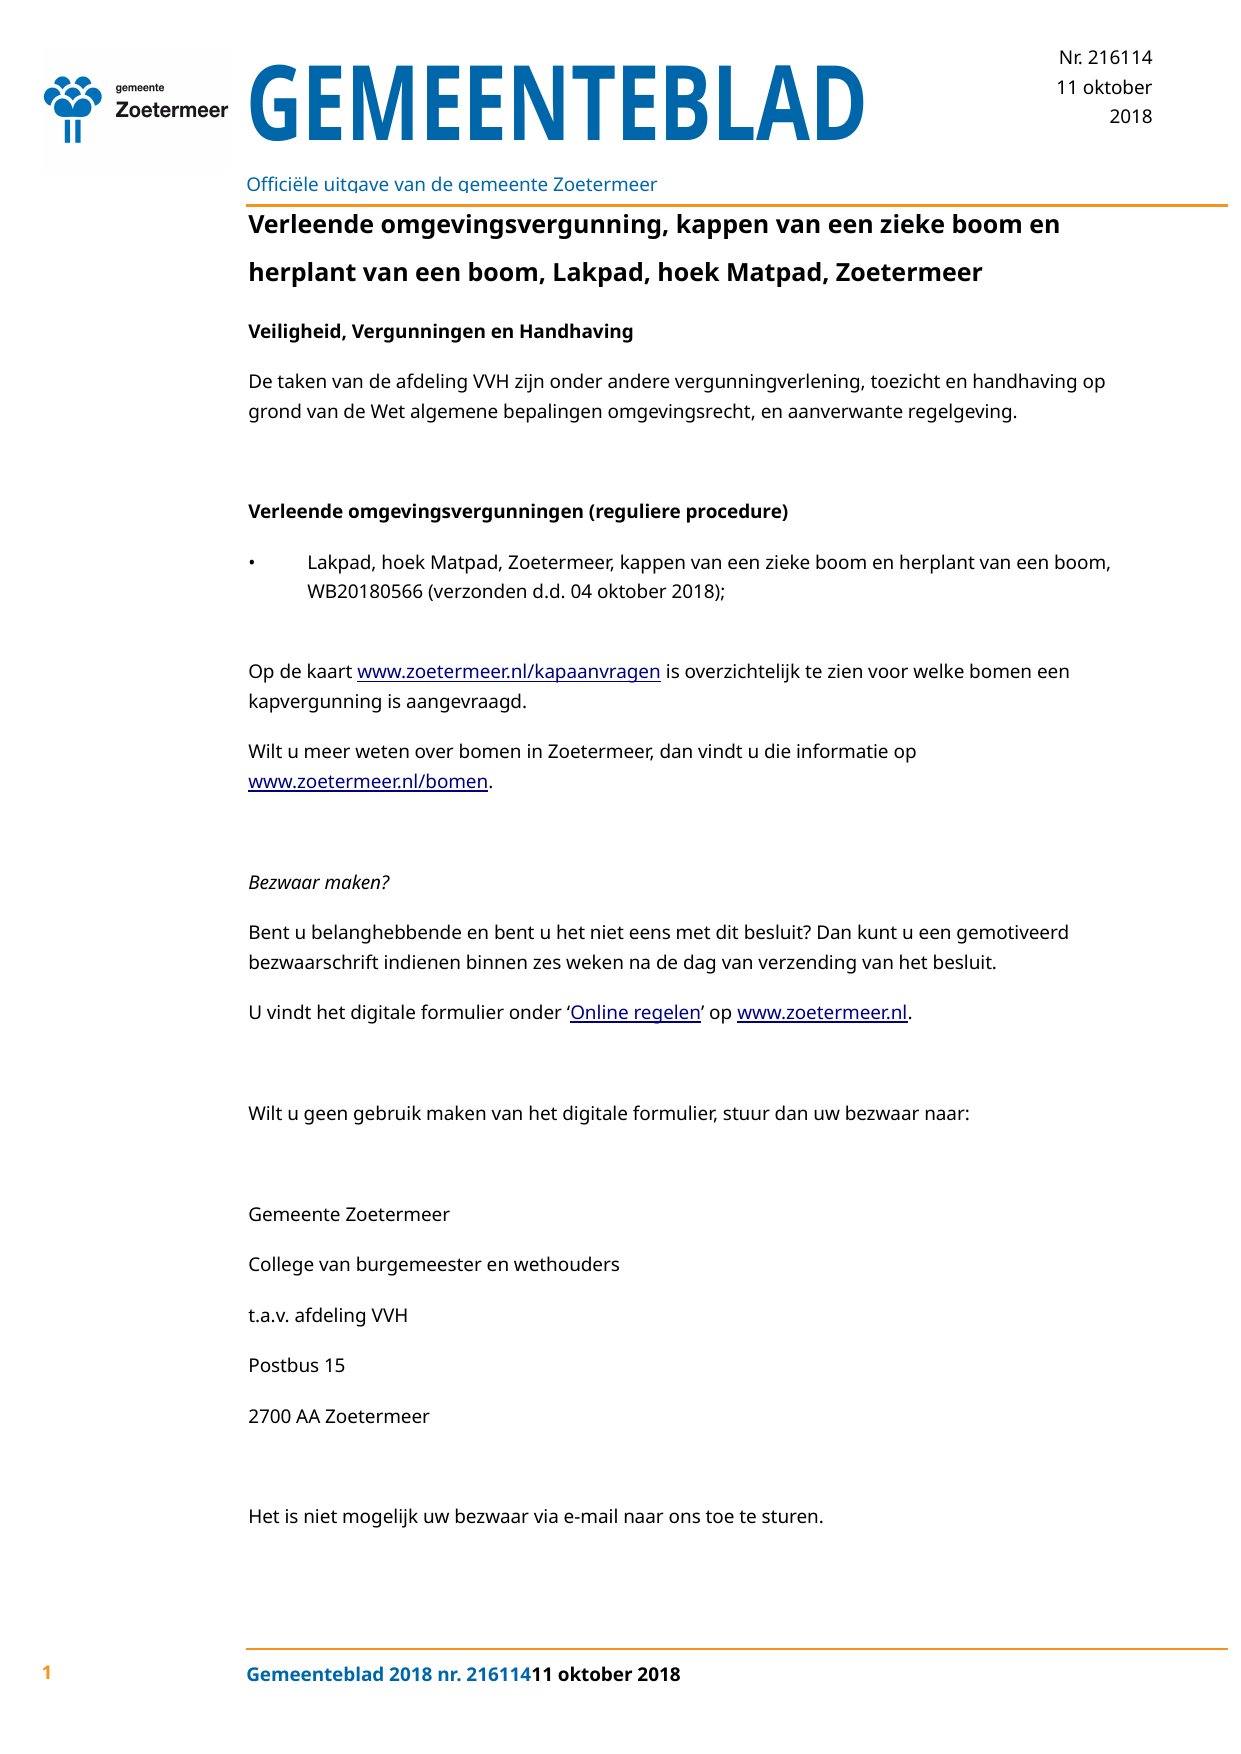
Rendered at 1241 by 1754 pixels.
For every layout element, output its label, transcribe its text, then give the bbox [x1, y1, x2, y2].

text t.a.v. afdeling VVH [248, 1302, 1152, 1328]
text U vindt het digitale formulier onder ‘Online regelen’ op www.zoetermeer.nl. [248, 999, 1152, 1025]
text Veiligheid, Vergunningen en Handhaving [248, 318, 1152, 344]
text De taken van de afdeling VVH zijn onder andere vergunningverlening, toezicht en handhaving op grond van de Wet algemene bepalingen omgevingsrecht, en aanverwante regelgeving. [248, 368, 1152, 424]
text Gemeente Zoetermeer [248, 1201, 1152, 1227]
list Lakpad, hoek Matpad, Zoetermeer, kappen van een zieke boom en herplant van een boom, WB20180566 (verzonden d.d. 04 oktober 2018); [248, 549, 1152, 604]
text Postbus 15 [248, 1352, 1152, 1378]
text 2700 AA Zoetermeer [248, 1403, 1152, 1429]
text Bezwaar maken? [248, 869, 1152, 895]
text Het is niet mogelijk uw bezwaar via e-mail naar ons toe te sturen. [248, 1504, 1152, 1529]
text Verleende omgevingsvergunningen (reguliere procedure) [248, 499, 1152, 524]
text Op de kaart www.zoetermeer.nl/kapaanvragen is overzichtelijk te zien voor welke bomen een kapvergunning is aangevraagd. [248, 659, 1152, 714]
text Verleende omgevingsvergunning, kappen van een zieke boom en herplant van een boom, Lakpad, hoek Matpad, Zoetermeer [248, 207, 1152, 288]
picture [41, 47, 231, 172]
text Bent u belanghebbende en bent u het niet eens met dit besluit? Dan kunt u een gemotiveerd bezwaarschrift indienen binnen zes weken na de dag van verzending van het besluit. [248, 919, 1152, 975]
text Wilt u meer weten over bomen in Zoetermeer, dan vindt u die informatie op www.zoetermeer.nl/bomen. [248, 739, 1152, 794]
text College van burgemeester en wethouders [248, 1252, 1152, 1277]
text Wilt u geen gebruik maken van het digitale formulier, stuur dan uw bezwaar naar: [248, 1100, 1152, 1126]
